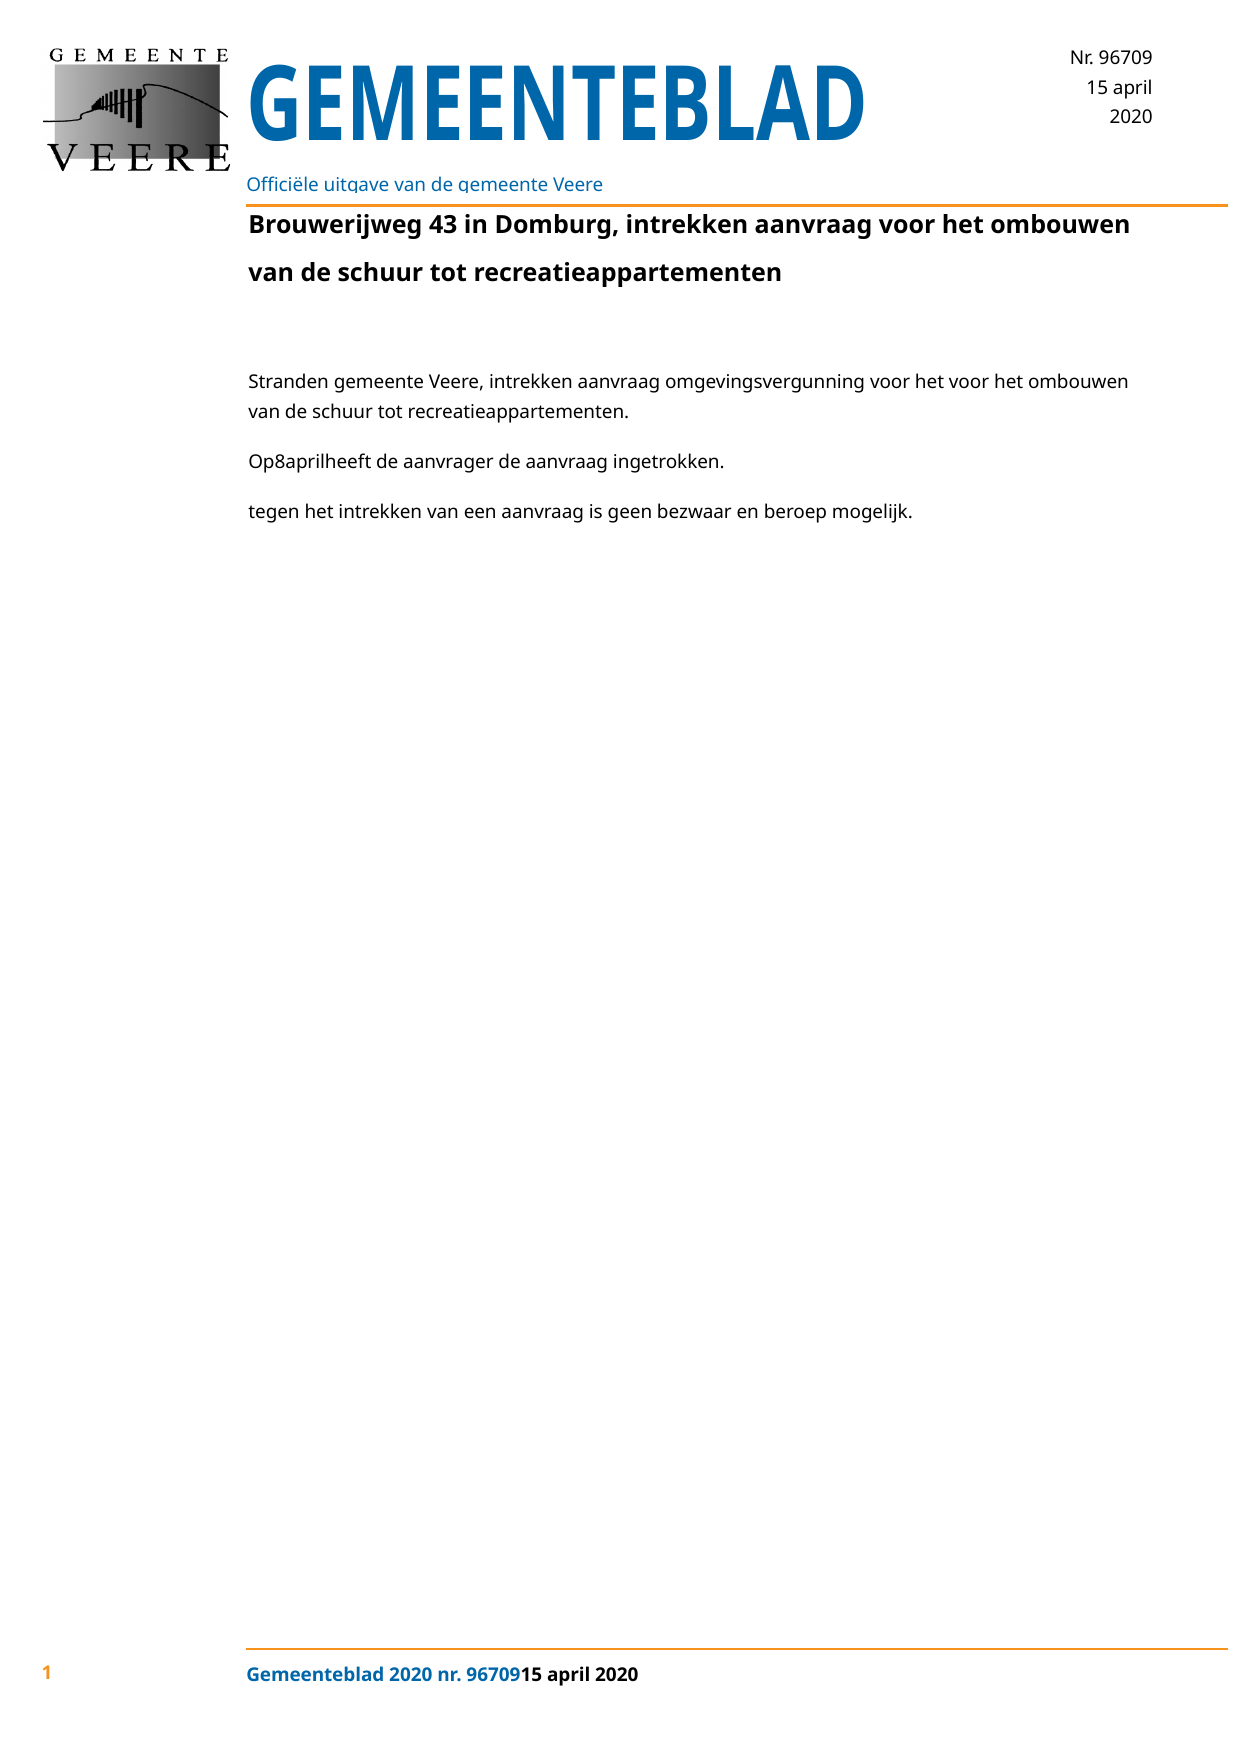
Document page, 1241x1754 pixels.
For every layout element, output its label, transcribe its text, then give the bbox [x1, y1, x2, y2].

text Op8aprilheeft de aanvrager de aanvraag ingetrokken. [248, 448, 1152, 474]
picture [41, 47, 231, 172]
text tegen het intrekken van een aanvraag is geen bezwaar en beroep mogelijk. [248, 499, 1152, 524]
text Brouwerijweg 43 in Domburg, intrekken aanvraag voor het ombouwen van de schuur tot recreatieappartementen [248, 207, 1152, 288]
text Stranden gemeente Veere, intrekken aanvraag omgevingsvergunning voor het voor het ombouwen van de schuur tot recreatieappartementen. [248, 368, 1152, 424]
